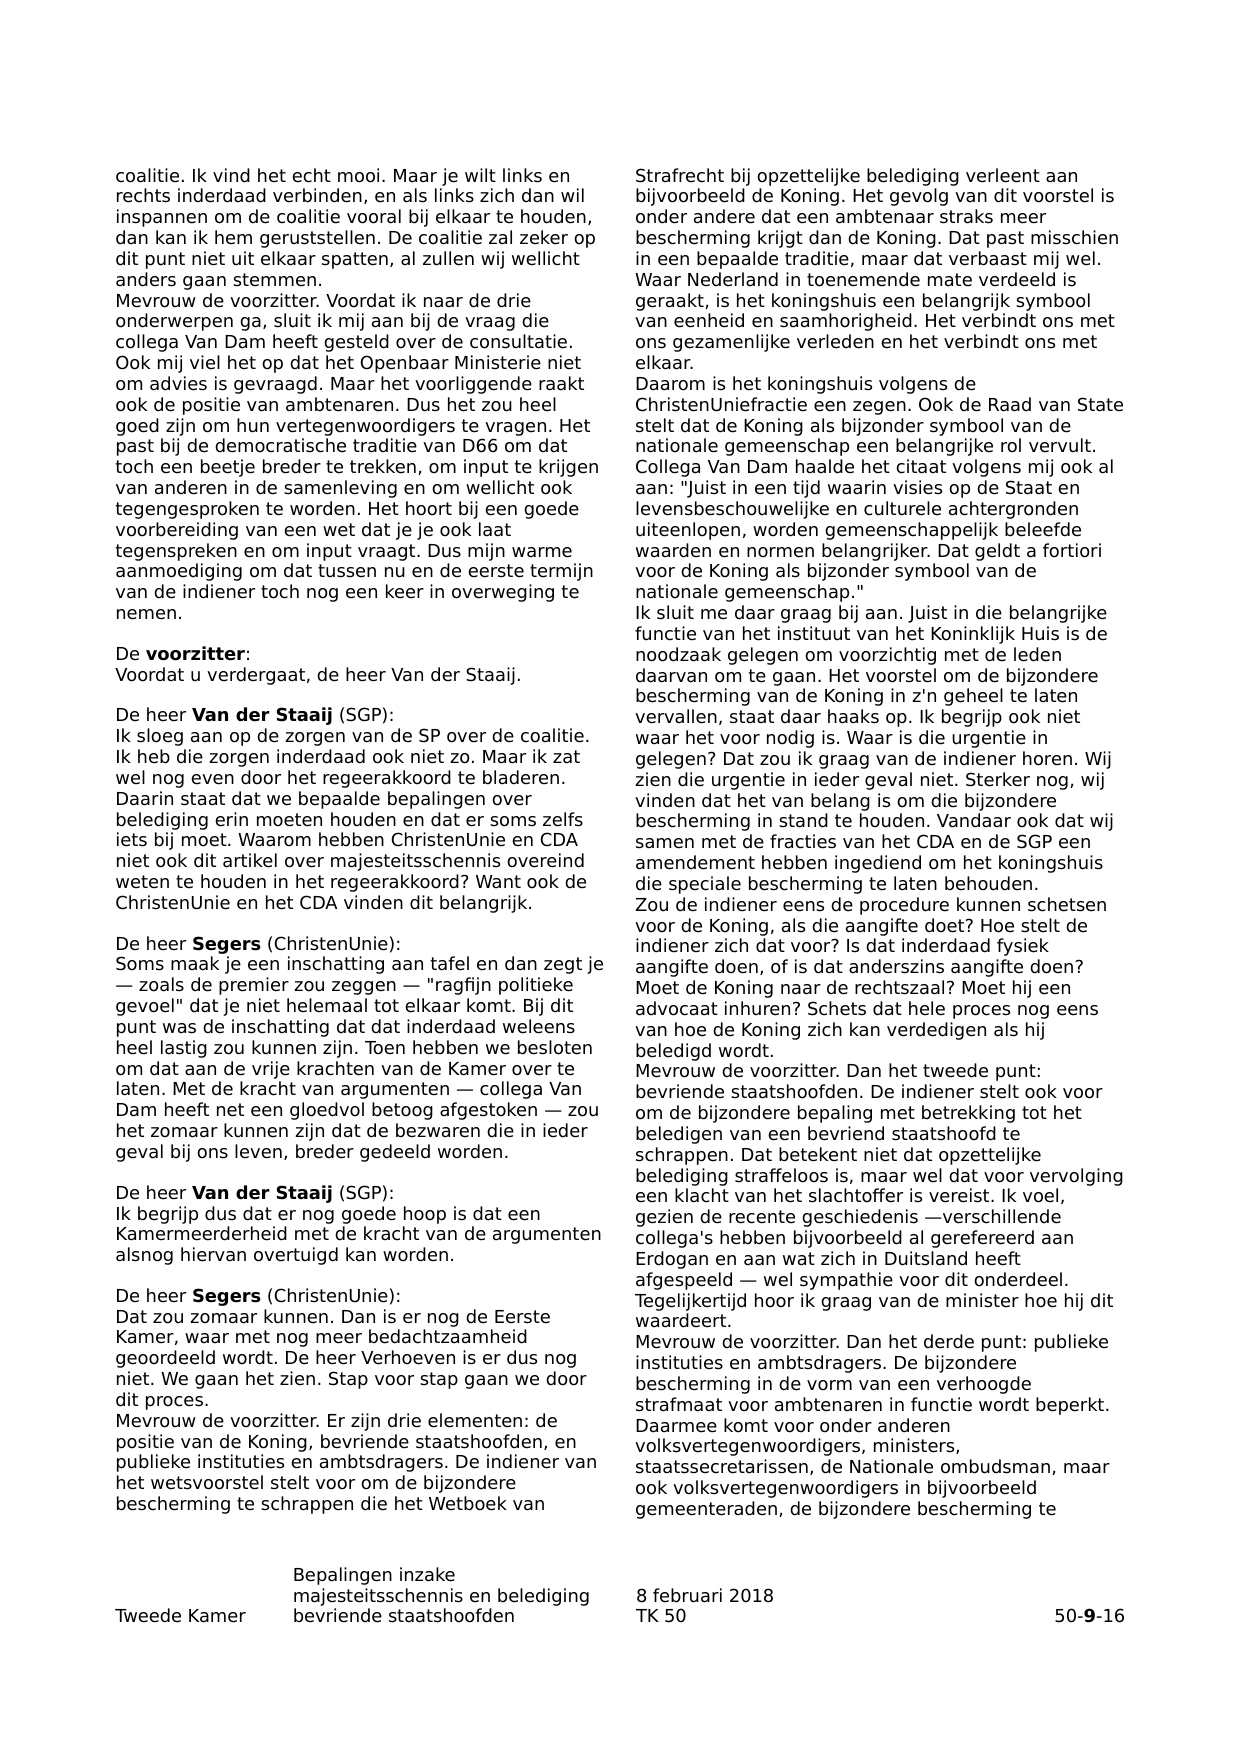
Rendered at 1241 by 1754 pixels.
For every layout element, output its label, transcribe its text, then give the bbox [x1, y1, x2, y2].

text Ik sluit me daar graag bij aan. Juist in die belangrijke functie van het instituut van het Koninklijk Huis is de noodzaak gelegen om voorzichtig met de leden daarvan om te gaan. Het voorstel om de bijzondere bescherming van de Koning in z'n geheel te laten vervallen, staat daar haaks op. Ik begrijp ook niet waar het voor nodig is. Waar is die urgentie in gelegen? Dat zou ik graag van de indiener horen. Wij zien die urgentie in ieder geval niet. Sterker nog, wij vinden dat het van belang is om die bijzondere bescherming in stand te houden. Vandaar ook dat wij samen met de fracties van het CDA en de SGP een amendement hebben ingediend om het koningshuis die speciale bescherming te laten behouden. [635, 603, 1125, 894]
text De heer Segers (ChristenUnie): [115, 1286, 605, 1306]
text Voordat u verdergaat, de heer Van der Staaij. [115, 664, 605, 685]
text Daarom is het koningshuis volgens de ChristenUniefractie een zegen. Ook de Raad van State stelt dat de Koning als bijzonder symbool van de nationale gemeenschap een belangrijke rol vervult. Collega Van Dam haalde het citaat volgens mij ook al aan: "Juist in een tijd waarin visies op de Staat en levensbeschouwelijke en culturele achtergronden uiteenlopen, worden gemeenschappelijk beleefde waarden en normen belangrijker. Dat geldt a fortiori voor de Koning als bijzonder symbool van de nationale gemeenschap." [635, 374, 1125, 603]
text Ik begrijp dus dat er nog goede hoop is dat een Kamermeerderheid met de kracht van de argumenten alsnog hiervan overtuigd kan worden. [115, 1203, 605, 1266]
text Dat zou zomaar kunnen. Dan is er nog de Eerste Kamer, waar met nog meer bedachtzaamheid geoordeeld wordt. De heer Verhoeven is er dus nog niet. We gaan het zien. Stap voor stap gaan we door dit proces. [115, 1306, 605, 1411]
text Mevrouw de voorzitter. Dan het derde punt: publieke instituties en ambtsdragers. De bijzondere bescherming in de vorm van een verhoogde strafmaat voor ambtenaren in functie wordt beperkt. Daarmee komt voor onder anderen volksvertegenwoordigers, ministers, staatssecretarissen, de Nationale ombudsman, maar ook volksvertegenwoordigers in bijvoorbeeld gemeenteraden, de bijzondere bescherming te [635, 1332, 1125, 1519]
text De voorzitter: [115, 644, 605, 664]
text Strafrecht bij opzettelijke belediging verleent aan bijvoorbeeld de Koning. Het gevolg van dit voorstel is onder andere dat een ambtenaar straks meer bescherming krijgt dan de Koning. Dat past misschien in een bepaalde traditie, maar dat verbaast mij wel. Waar Nederland in toenemende mate verdeeld is geraakt, is het koningshuis een belangrijk symbool van eenheid en saamhorigheid. Het verbindt ons met ons gezamenlijke verleden en het verbindt ons met elkaar. [635, 165, 1125, 374]
text De heer Segers (ChristenUnie): [115, 933, 605, 954]
text De heer Van der Staaij (SGP): [115, 705, 605, 726]
text Ik sloeg aan op de zorgen van de SP over de coalitie. Ik heb die zorgen inderdaad ook niet zo. Maar ik zat wel nog even door het regeerakkoord te bladeren. Daarin staat dat we bepaalde bepalingen over belediging erin moeten houden en dat er soms zelfs iets bij moet. Waarom hebben ChristenUnie en CDA niet ook dit artikel over majesteitsschennis overeind weten te houden in het regeerakkoord? Want ook de ChristenUnie en het CDA vinden dit belangrijk. [115, 726, 605, 913]
text Mevrouw de voorzitter. Dan het tweede punt: bevriende staatshoofden. De indiener stelt ook voor om de bijzondere bepaling met betrekking tot het beledigen van een bevriend staatshoofd te schrappen. Dat betekent niet dat opzettelijke belediging straffeloos is, maar wel dat voor vervolging een klacht van het slachtoffer is vereist. Ik voel, gezien de recente geschiedenis —verschillende collega's hebben bijvoorbeeld al gerefereerd aan Erdogan en aan wat zich in Duitsland heeft afgespeeld — wel sympathie voor dit onderdeel. Tegelijkertijd hoor ik graag van de minister hoe hij dit waardeert. [635, 1061, 1125, 1332]
text Soms maak je een inschatting aan tafel en dan zegt je — zoals de premier zou zeggen — "ragfijn politieke gevoel" dat je niet helemaal tot elkaar komt. Bij dit punt was de inschatting dat dat inderdaad weleens heel lastig zou kunnen zijn. Toen hebben we besloten om dat aan de vrije krachten van de Kamer over te laten. Met de kracht van argumenten — collega Van Dam heeft net een gloedvol betoog afgestoken — zou het zomaar kunnen zijn dat de bezwaren die in ieder geval bij ons leven, breder gedeeld worden. [115, 954, 605, 1162]
text coalitie. Ik vind het echt mooi. Maar je wilt links en rechts inderdaad verbinden, en als links zich dan wil inspannen om de coalitie vooral bij elkaar te houden, dan kan ik hem geruststellen. De coalitie zal zeker op dit punt niet uit elkaar spatten, al zullen wij wellicht anders gaan stemmen. [115, 165, 605, 290]
text De heer Van der Staaij (SGP): [115, 1182, 605, 1203]
text Mevrouw de voorzitter. Er zijn drie elementen: de positie van de Koning, bevriende staatshoofden, en publieke instituties en ambtsdragers. De indiener van het wetsvoorstel stelt voor om de bijzondere bescherming te schrappen die het Wetboek van [115, 1411, 605, 1515]
text Mevrouw de voorzitter. Voordat ik naar de drie onderwerpen ga, sluit ik mij aan bij de vraag die collega Van Dam heeft gesteld over de consultatie. Ook mij viel het op dat het Openbaar Ministerie niet om advies is gevraagd. Maar het voorliggende raakt ook de positie van ambtenaren. Dus het zou heel goed zijn om hun vertegenwoordigers te vragen. Het past bij de democratische traditie van D66 om dat toch een beetje breder te trekken, om input te krijgen van anderen in de samenleving en om wellicht ook tegengesproken te worden. Het hoort bij een goede voorbereiding van een wet dat je je ook laat tegenspreken en om input vraagt. Dus mijn warme aanmoediging om dat tussen nu en de eerste termijn van de indiener toch nog een keer in overweging te nemen. [115, 290, 605, 624]
text Zou de indiener eens de procedure kunnen schetsen voor de Koning, als die aangifte doet? Hoe stelt de indiener zich dat voor? Is dat inderdaad fysiek aangifte doen, of is dat anderszins aangifte doen? Moet de Koning naar de rechtszaal? Moet hij een advocaat inhuren? Schets dat hele proces nog eens van hoe de Koning zich kan verdedigen als hij beledigd wordt. [635, 894, 1125, 1061]
